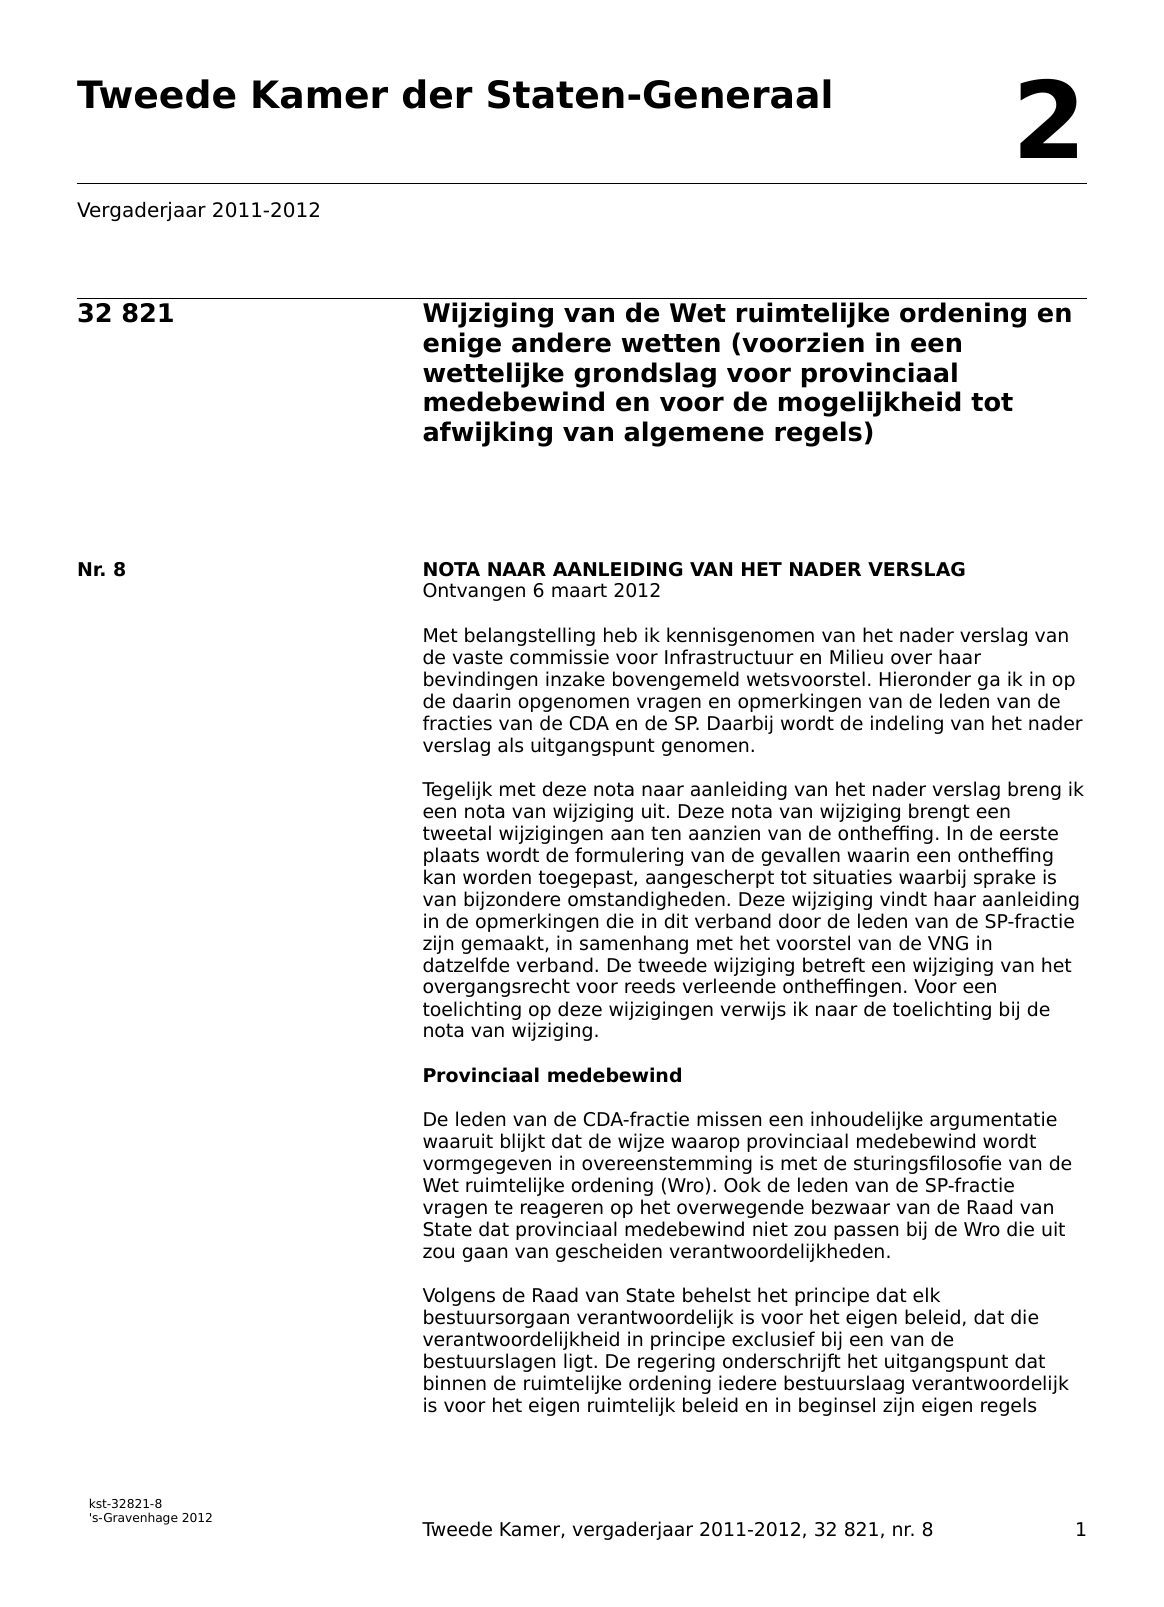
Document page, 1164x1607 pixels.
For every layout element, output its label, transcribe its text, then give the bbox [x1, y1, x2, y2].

subtitle Nr. 8 NOTA NAAR AANLEIDING VAN HET NADER VERSLAG [77, 558, 1087, 580]
table_cell Vergaderjaar 2011-2012 [77, 184, 1087, 298]
text De leden van de CDA-fractie missen een inhoudelijke argumentatie waaruit blijkt dat de wijze waarop provinciaal medebewind wordt vormgegeven in overeenstemming is met de sturingsfilosofie van de Wet ruimtelijke ordening (Wro). Ook de leden van de SP-fractie vragen te reageren op het overwegende bezwaar van de Raad van State dat provinciaal medebewind niet zou passen bij de Wro die uit zou gaan van gescheiden verantwoordelijkheden. [422, 1109, 1087, 1263]
text 's-Gravenhage 2012 [88, 1511, 323, 1525]
text kst-32821-8 [88, 1497, 323, 1511]
text Ontvangen 6 maart 2012 [422, 580, 1087, 602]
table_header Tweede Kamer der Staten-Generaal [77, 59, 886, 183]
subtitle Provinciaal medebewind [422, 1064, 1087, 1087]
text Met belangstelling heb ik kennisgenomen van het nader verslag van de vaste commissie voor Infrastructuur en Milieu over haar bevindingen inzake bovengemeld wetsvoorstel. Hieronder ga ik in op de daarin opgenomen vragen en opmerkingen van de leden van de fracties van de CDA en de SP. Daarbij wordt de indeling van het nader verslag als uitgangspunt genomen. [422, 624, 1087, 756]
table_header 2 [886, 59, 1087, 183]
text Volgens de Raad van State behelst het principe dat elk bestuursorgaan verantwoordelijk is voor het eigen beleid, dat die verantwoordelijkheid in principe exclusief bij een van de bestuurslagen ligt. De regering onderschrijft het uitgangspunt dat binnen de ruimtelijke ordening iedere bestuurslaag verantwoordelijk is voor het eigen ruimtelijk beleid en in beginsel zijn eigen regels [422, 1285, 1087, 1417]
subtitle 32 821 Wijziging van de Wet ruimtelijke ordening en enige andere wetten (voorzien in een wettelijke grondslag voor provinciaal medebewind en voor de mogelijkheid tot afwijking van algemene regels) [77, 299, 1087, 447]
text Tegelijk met deze nota naar aanleiding van het nader verslag breng ik een nota van wijziging uit. Deze nota van wijziging brengt een tweetal wijzigingen aan ten aanzien van de ontheffing. In de eerste plaats wordt de formulering van de gevallen waarin een ontheffing kan worden toegepast, aangescherpt tot situaties waarbij sprake is van bijzondere omstandigheden. Deze wijziging vindt haar aanleiding in de opmerkingen die in dit verband door de leden van de SP-fractie zijn gemaakt, in samenhang met het voorstel van de VNG in datzelfde verband. De tweede wijziging betreft een wijziging van het overgangsrecht voor reeds verleende ontheffingen. Voor een toelichting op deze wijzigingen verwijs ik naar de toelichting bij de nota van wijziging. [422, 779, 1087, 1042]
